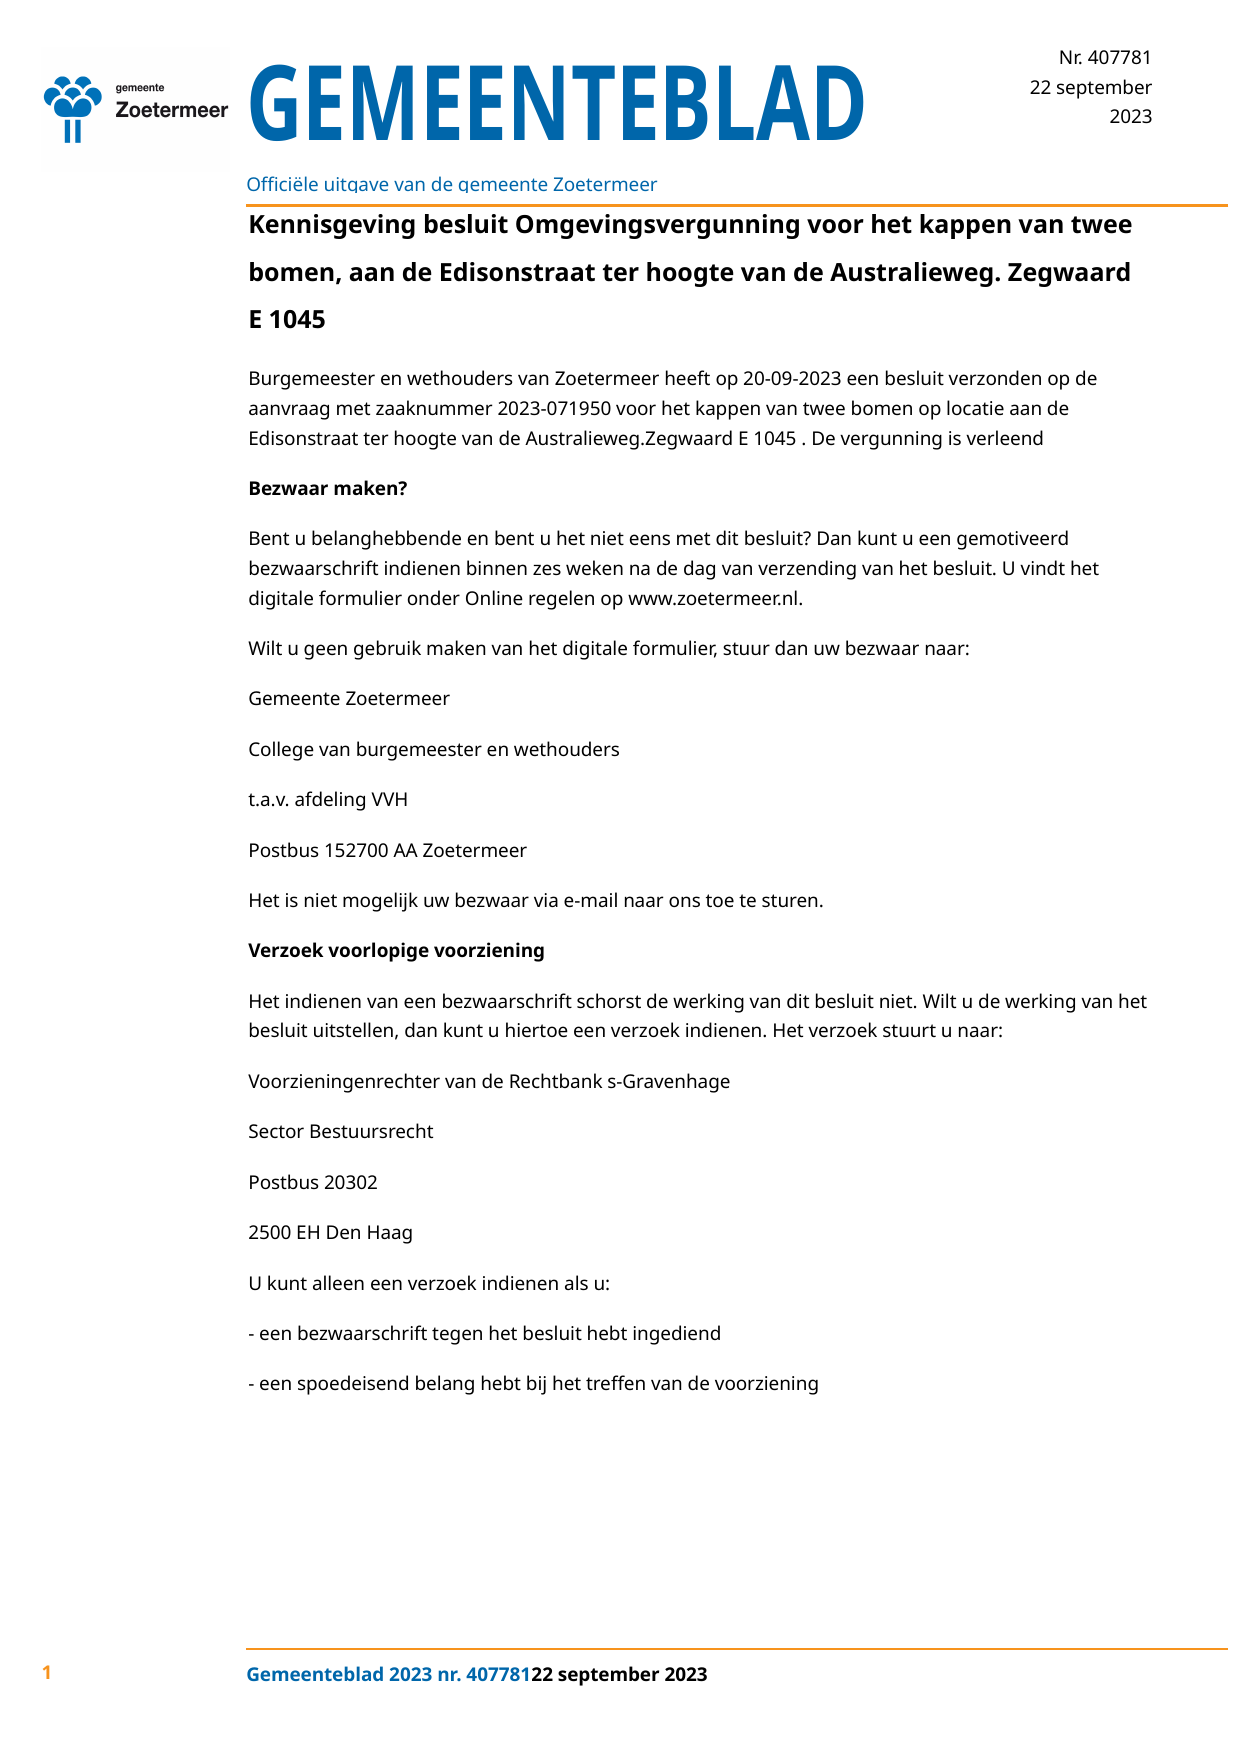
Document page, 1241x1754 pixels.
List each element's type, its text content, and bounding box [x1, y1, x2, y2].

text Het is niet mogelijk uw bezwaar via e-mail naar ons toe te sturen. [248, 887, 1152, 913]
text Voorzieningenrechter van de Rechtbank s-Gravenhage [248, 1068, 1152, 1094]
text College van burgemeester en wethouders [248, 736, 1152, 762]
text Burgemeester en wethouders van Zoetermeer heeft op 20-09-2023 een besluit verzonden op de aanvraag met zaaknummer 2023-071950 voor het kappen van twee bomen op locatie aan de Edisonstraat ter hoogte van de Australieweg.Zegwaard E 1045 . De vergunning is verleend [248, 366, 1152, 450]
text Verzoek voorlopige voorziening [248, 938, 1152, 963]
picture [41, 47, 231, 172]
text Bezwaar maken? [248, 475, 1152, 501]
text t.a.v. afdeling VVH [248, 786, 1152, 812]
text Postbus 152700 AA Zoetermeer [248, 837, 1152, 862]
text 2500 EH Den Haag [248, 1219, 1152, 1245]
text Bent u belanghebbende en bent u het niet eens met dit besluit? Dan kunt u een gemotiveerd bezwaarschrift indienen binnen zes weken na de dag van verzending van het besluit. U vindt het digitale formulier onder Online regelen op www.zoetermeer.nl. [248, 526, 1152, 610]
text Wilt u geen gebruik maken van het digitale formulier, stuur dan uw bezwaar naar: [248, 635, 1152, 661]
text - een spoedeisend belang hebt bij het treffen van de voorziening [248, 1371, 1152, 1396]
text U kunt alleen een verzoek indienen als u: [248, 1270, 1152, 1295]
text Kennisgeving besluit Omgevingsvergunning voor het kappen van twee bomen, aan de Edisonstraat ter hoogte van de Australieweg. Zegwaard E 1045 [248, 207, 1152, 336]
text Postbus 20302 [248, 1169, 1152, 1194]
text Het indienen van een bezwaarschrift schorst de werking van dit besluit niet. Wilt u de werking van het besluit uitstellen, dan kunt u hiertoe een verzoek indienen. Het verzoek stuurt u naar: [248, 988, 1152, 1043]
text Sector Bestuursrecht [248, 1118, 1152, 1144]
text - een bezwaarschrift tegen het besluit hebt ingediend [248, 1320, 1152, 1346]
text Gemeente Zoetermeer [248, 686, 1152, 711]
